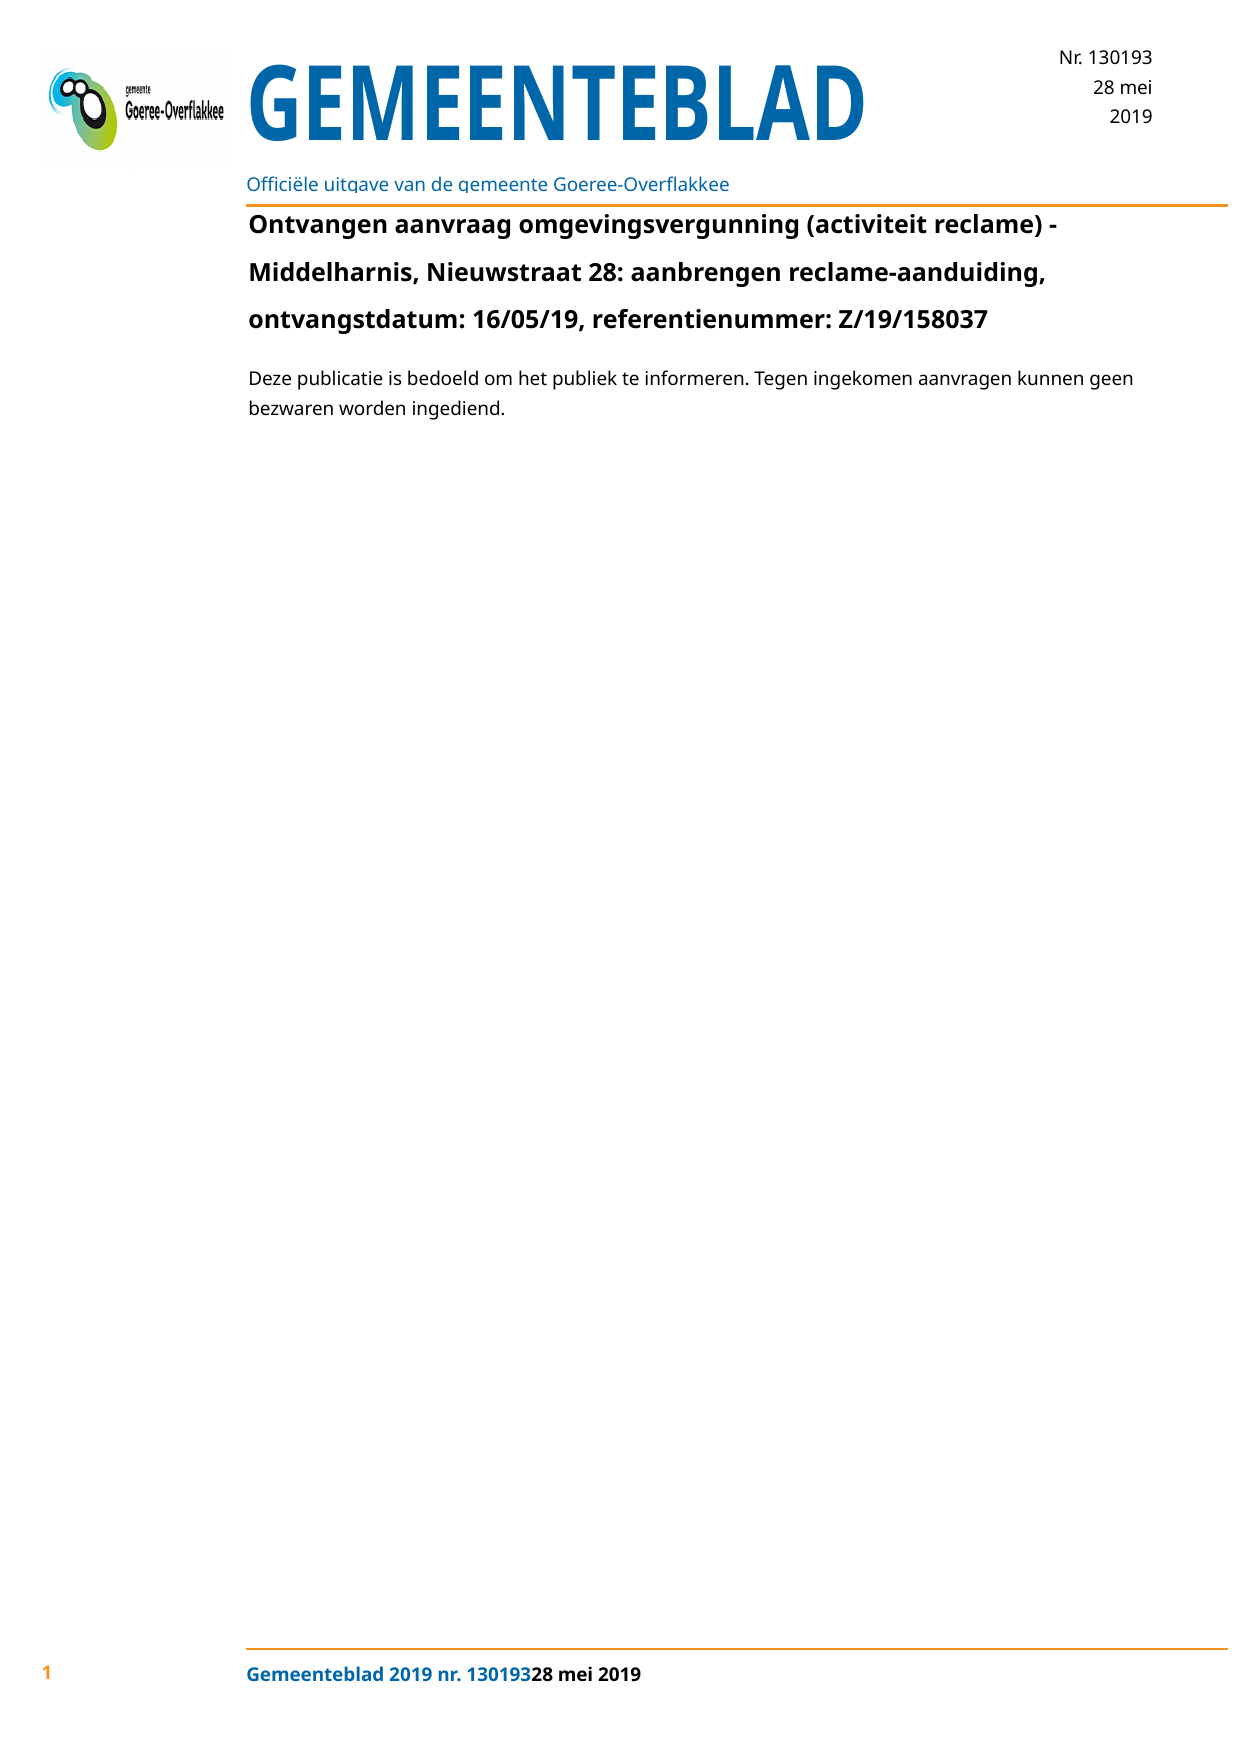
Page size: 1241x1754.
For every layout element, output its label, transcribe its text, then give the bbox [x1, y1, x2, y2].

text Ontvangen aanvraag omgevingsvergunning (activiteit reclame) - Middelharnis, Nieuwstraat 28: aanbrengen reclame-aanduiding, ontvangstdatum: 16/05/19, referentienummer: Z/19/158037 [248, 207, 1152, 336]
text Deze publicatie is bedoeld om het publiek te informeren. Tegen ingekomen aanvragen kunnen geen bezwaren worden ingediend. [248, 366, 1152, 421]
picture [41, 47, 231, 172]
